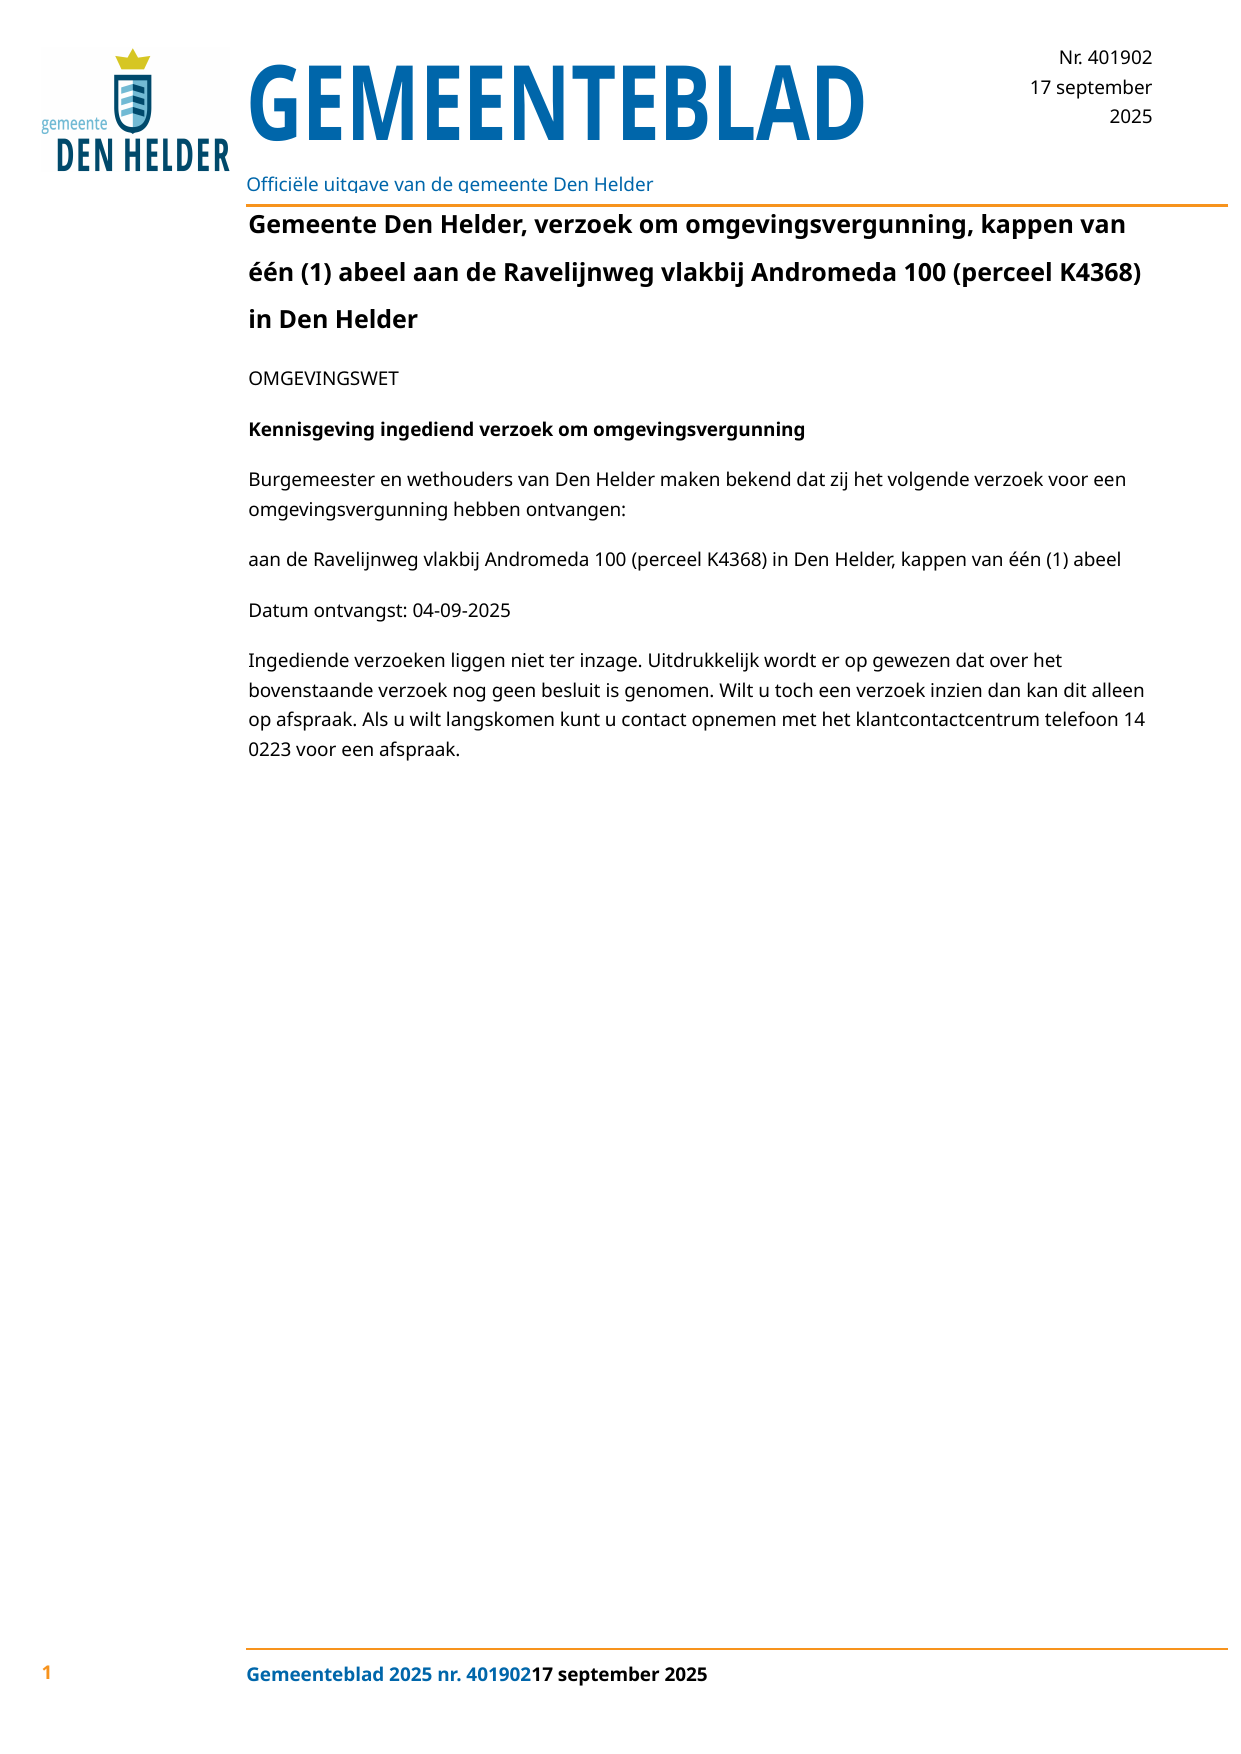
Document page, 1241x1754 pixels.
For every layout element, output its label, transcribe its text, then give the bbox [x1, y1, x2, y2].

text OMGEVINGSWET [248, 366, 1152, 391]
picture [220, 160, 224, 172]
picture [63, 144, 68, 165]
picture [130, 157, 135, 172]
text Kennisgeving ingediend verzoek om omgevingsvergunning [248, 416, 1152, 442]
text Gemeente Den Helder, verzoek om omgevingsvergunning, kappen van één (1) abeel aan de Ravelijnweg vlakbij Andromeda 100 (perceel K4368) in Den Helder [248, 207, 1152, 336]
text aan de Ravelijnweg vlakbij Andromeda 100 (perceel K4368) in Den Helder, kappen van één (1) abeel [248, 546, 1152, 572]
text Burgemeester en wethouders van Den Helder maken bekend dat zij het volgende verzoek voor een omgevingsvergunning hebben ontvangen: [248, 466, 1152, 522]
picture [100, 154, 106, 172]
picture [41, 47, 231, 172]
text Ingediende verzoeken liggen niet ter inzage. Uitdrukkelijk wordt er op gewezen dat over het bovenstaande verzoek nog geen besluit is genomen. Wilt u toch een verzoek inzien dan kan dit alleen op afspraak. Als u wilt langskomen kunt u contact opnemen met het klantcontactcentrum telefoon 14 0223 voor een afspraak. [248, 647, 1152, 762]
picture [182, 144, 187, 165]
text Datum ontvangst: 04-09-2025 [248, 597, 1152, 622]
